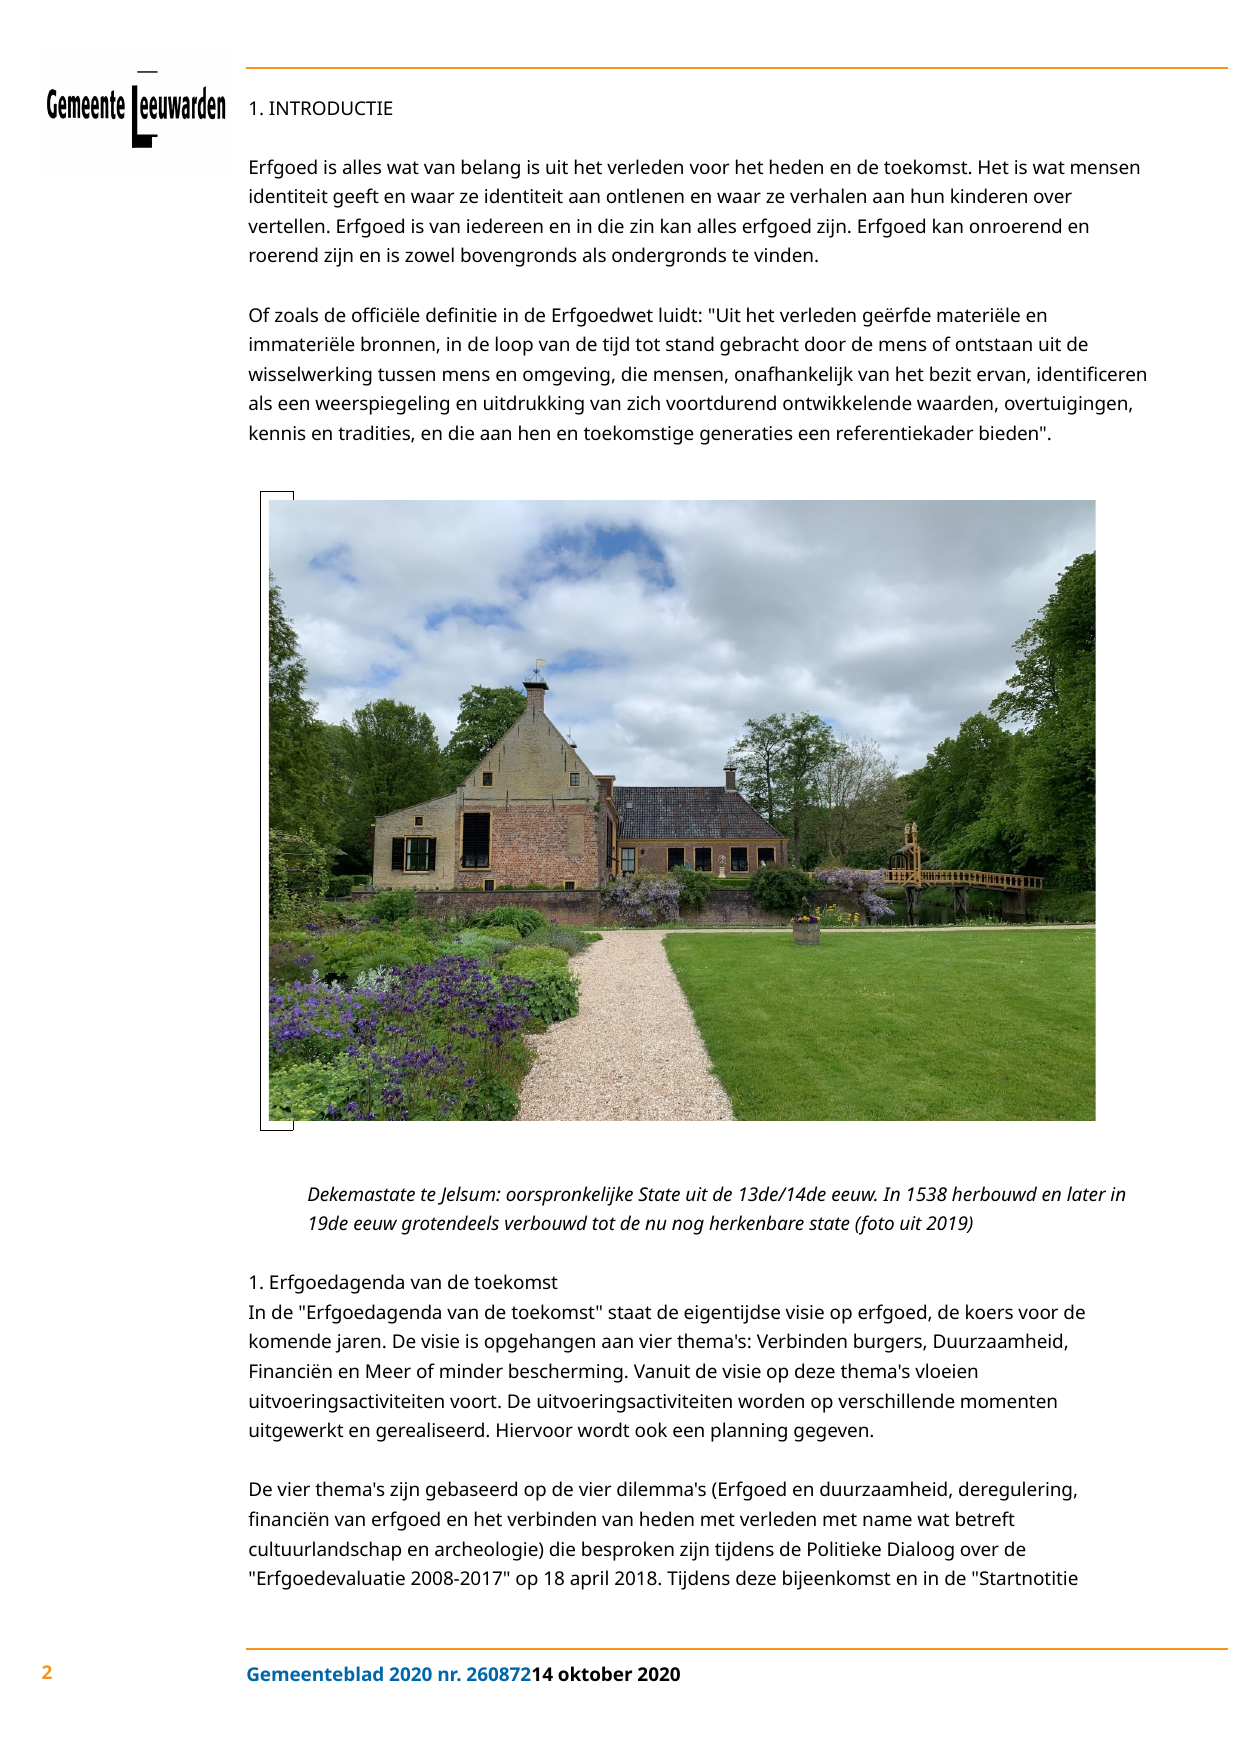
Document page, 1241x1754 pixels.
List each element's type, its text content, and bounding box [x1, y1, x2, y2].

text In de "Erfgoedagenda van de toekomst" staat de eigentijdse visie op erfgoed, de koers voor de komende jaren. De visie is opgehangen aan vier thema's: Verbinden burgers, Duurzaamheid, Financiën en Meer of minder bescherming. Vanuit de visie op deze thema's vloeien uitvoeringsactiviteiten voort. De uitvoeringsactiviteiten worden op verschillende momenten uitgewerkt en gerealiseerd. Hiervoor wordt ook een planning gegeven. [248, 1299, 1152, 1443]
text Erfgoed is alles wat van belang is uit het verleden voor het heden en de toekomst. Het is wat mensen identiteit geeft en waar ze identiteit aan ontlenen en waar ze verhalen aan hun kinderen over vertellen. Erfgoed is van iedereen en in die zin kan alles erfgoed zijn. Erfgoed kan onroerend en roerend zijn en is zowel bovengronds als ondergronds te vinden. [248, 154, 1152, 268]
picture [268, 500, 1096, 1121]
picture [41, 47, 231, 172]
text 1. Erfgoedagenda van de toekomst [248, 1269, 1152, 1295]
list Dekemastate te Jelsum: oorspronkelijke State uit de 13de/14de eeuw. In 1538 herbouwd en later in 19de eeuw grotendeels verbouwd tot de nu nog herkenbare state (foto uit 2019) [248, 1181, 1152, 1236]
text 1. INTRODUCTIE [248, 95, 1152, 121]
text De vier thema's zijn gebaseerd op de vier dilemma's (Erfgoed en duurzaamheid, deregulering, financiën van erfgoed en het verbinden van heden met verleden met name wat betreft cultuurlandschap en archeologie) die besproken zijn tijdens de Politieke Dialoog over de "Erfgoedevaluatie 2008-2017" op 18 april 2018. Tijdens deze bijeenkomst en in de "Startnotitie [248, 1477, 1152, 1591]
text Of zoals de officiële definitie in de Erfgoedwet luidt: "Uit het verleden geërfde materiële en immateriële bronnen, in de loop van de tijd tot stand gebracht door de mens of ontstaan uit de wisselwerking tussen mens en omgeving, die mensen, onafhankelijk van het bezit ervan, identificeren als een weerspiegeling en uitdrukking van zich voortdurend ontwikkelende waarden, overtuigingen, kennis en tradities, en die aan hen en toekomstige generaties een referentiekader bieden". [248, 302, 1152, 446]
